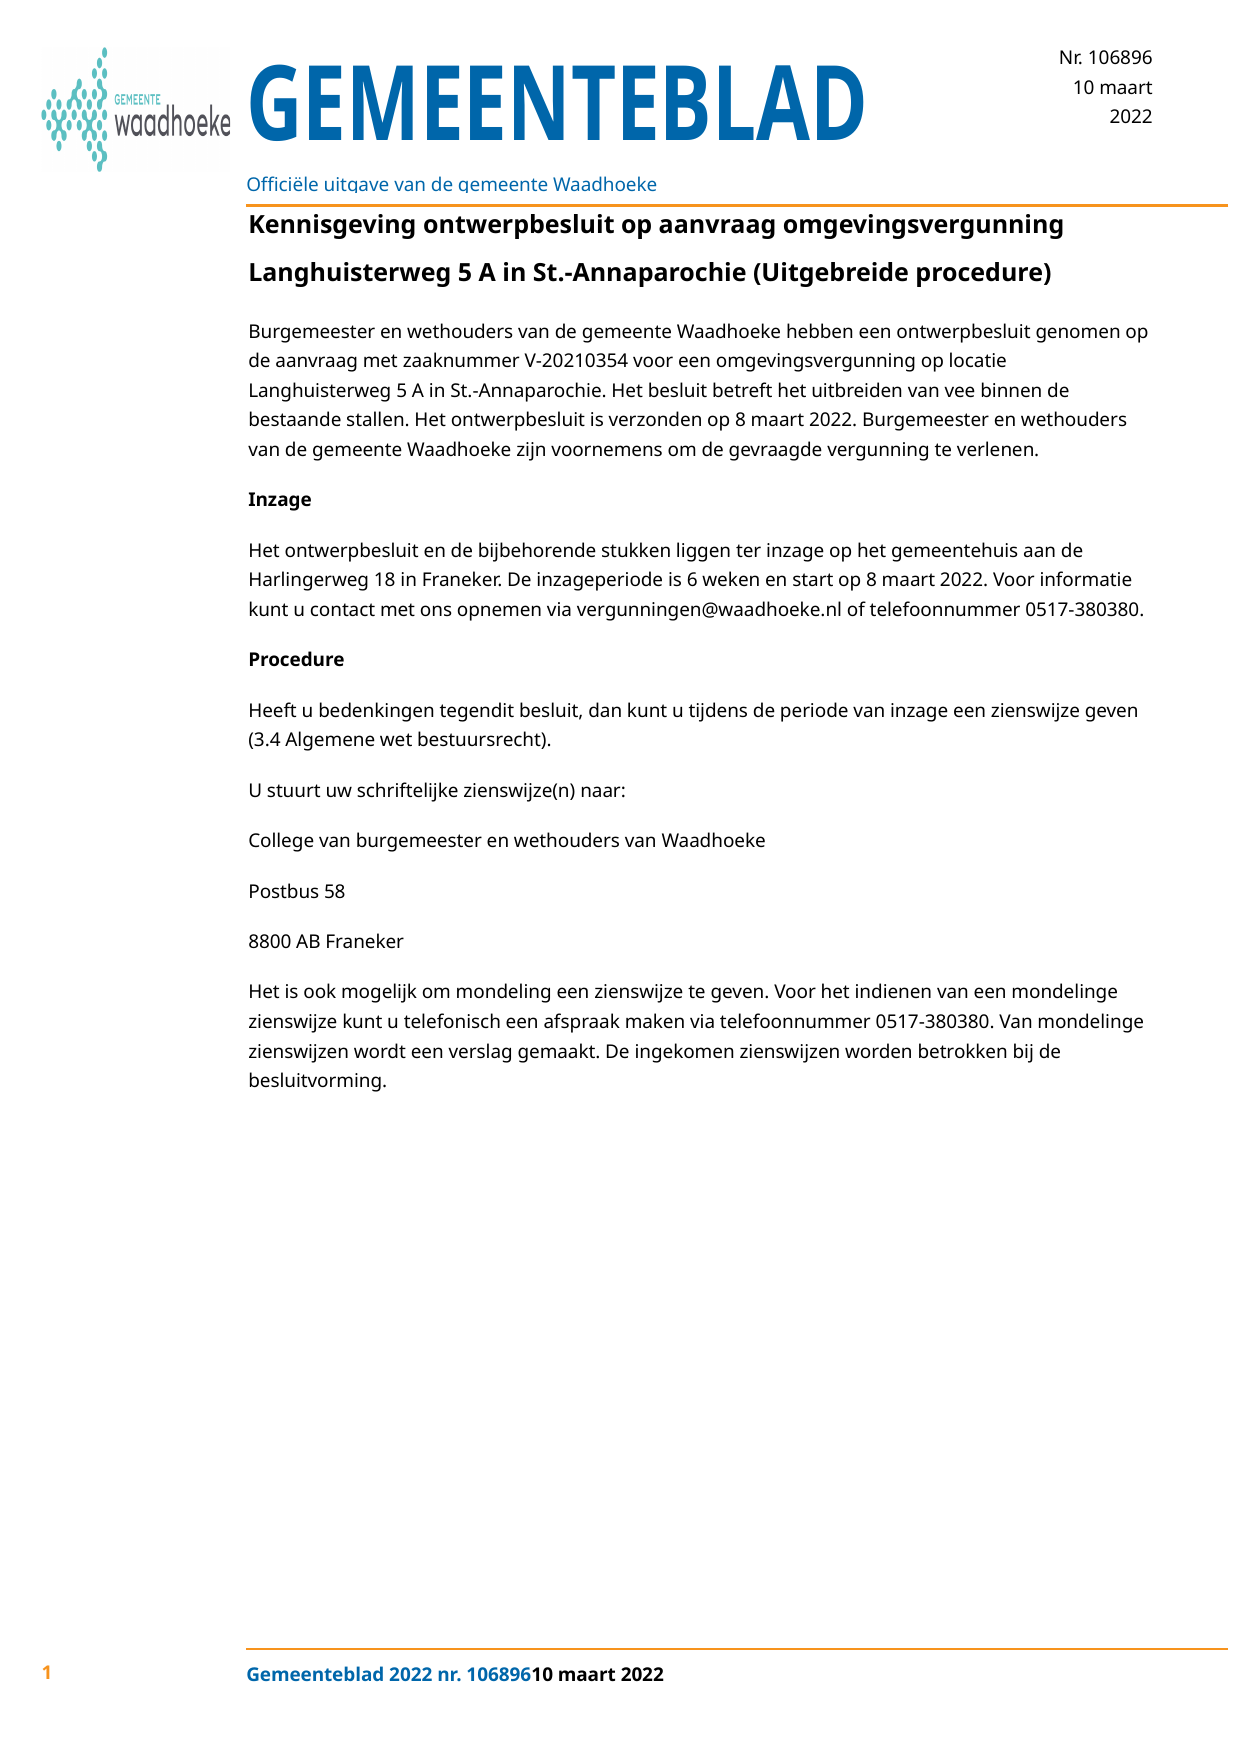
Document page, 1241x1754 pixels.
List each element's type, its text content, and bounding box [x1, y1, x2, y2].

text College van burgemeester en wethouders van Waadhoeke [248, 827, 1152, 853]
text Heeft u bedenkingen tegendit besluit, dan kunt u tijdens de periode van inzage een zienswijze geven (3.4 Algemene wet bestuursrecht). [248, 697, 1152, 752]
text Het is ook mogelijk om mondeling een zienswijze te geven. Voor het indienen van een mondelinge zienswijze kunt u telefonisch een afspraak maken via telefoonnummer 0517-380380. Van mondelinge zienswijzen wordt een verslag gemaakt. De ingekomen zienswijzen worden betrokken bij de besluitvorming. [248, 979, 1152, 1093]
text U stuurt uw schriftelijke zienswijze(n) naar: [248, 777, 1152, 803]
text Postbus 58 [248, 878, 1152, 904]
text Procedure [248, 647, 1152, 672]
picture [41, 47, 231, 172]
text 8800 AB Franeker [248, 928, 1152, 954]
text Kennisgeving ontwerpbesluit op aanvraag omgevingsvergunning Langhuisterweg 5 A in St.-Annaparochie (Uitgebreide procedure) [248, 207, 1152, 288]
text Het ontwerpbesluit en de bijbehorende stukken liggen ter inzage op het gemeentehuis aan de Harlingerweg 18 in Franeker. De inzageperiode is 6 weken en start op 8 maart 2022. Voor informatie kunt u contact met ons opnemen via vergunningen@waadhoeke.nl of telefoonnummer 0517-380380. [248, 537, 1152, 622]
text Inzage [248, 487, 1152, 512]
text Burgemeester en wethouders van de gemeente Waadhoeke hebben een ontwerpbesluit genomen op de aanvraag met zaaknummer V-20210354 voor een omgevingsvergunning op locatie Langhuisterweg 5 A in St.-Annaparochie. Het besluit betreft het uitbreiden van vee binnen de bestaande stallen. Het ontwerpbesluit is verzonden op 8 maart 2022. Burgemeester en wethouders van de gemeente Waadhoeke zijn voornemens om de gevraagde vergunning te verlenen. [248, 318, 1152, 462]
